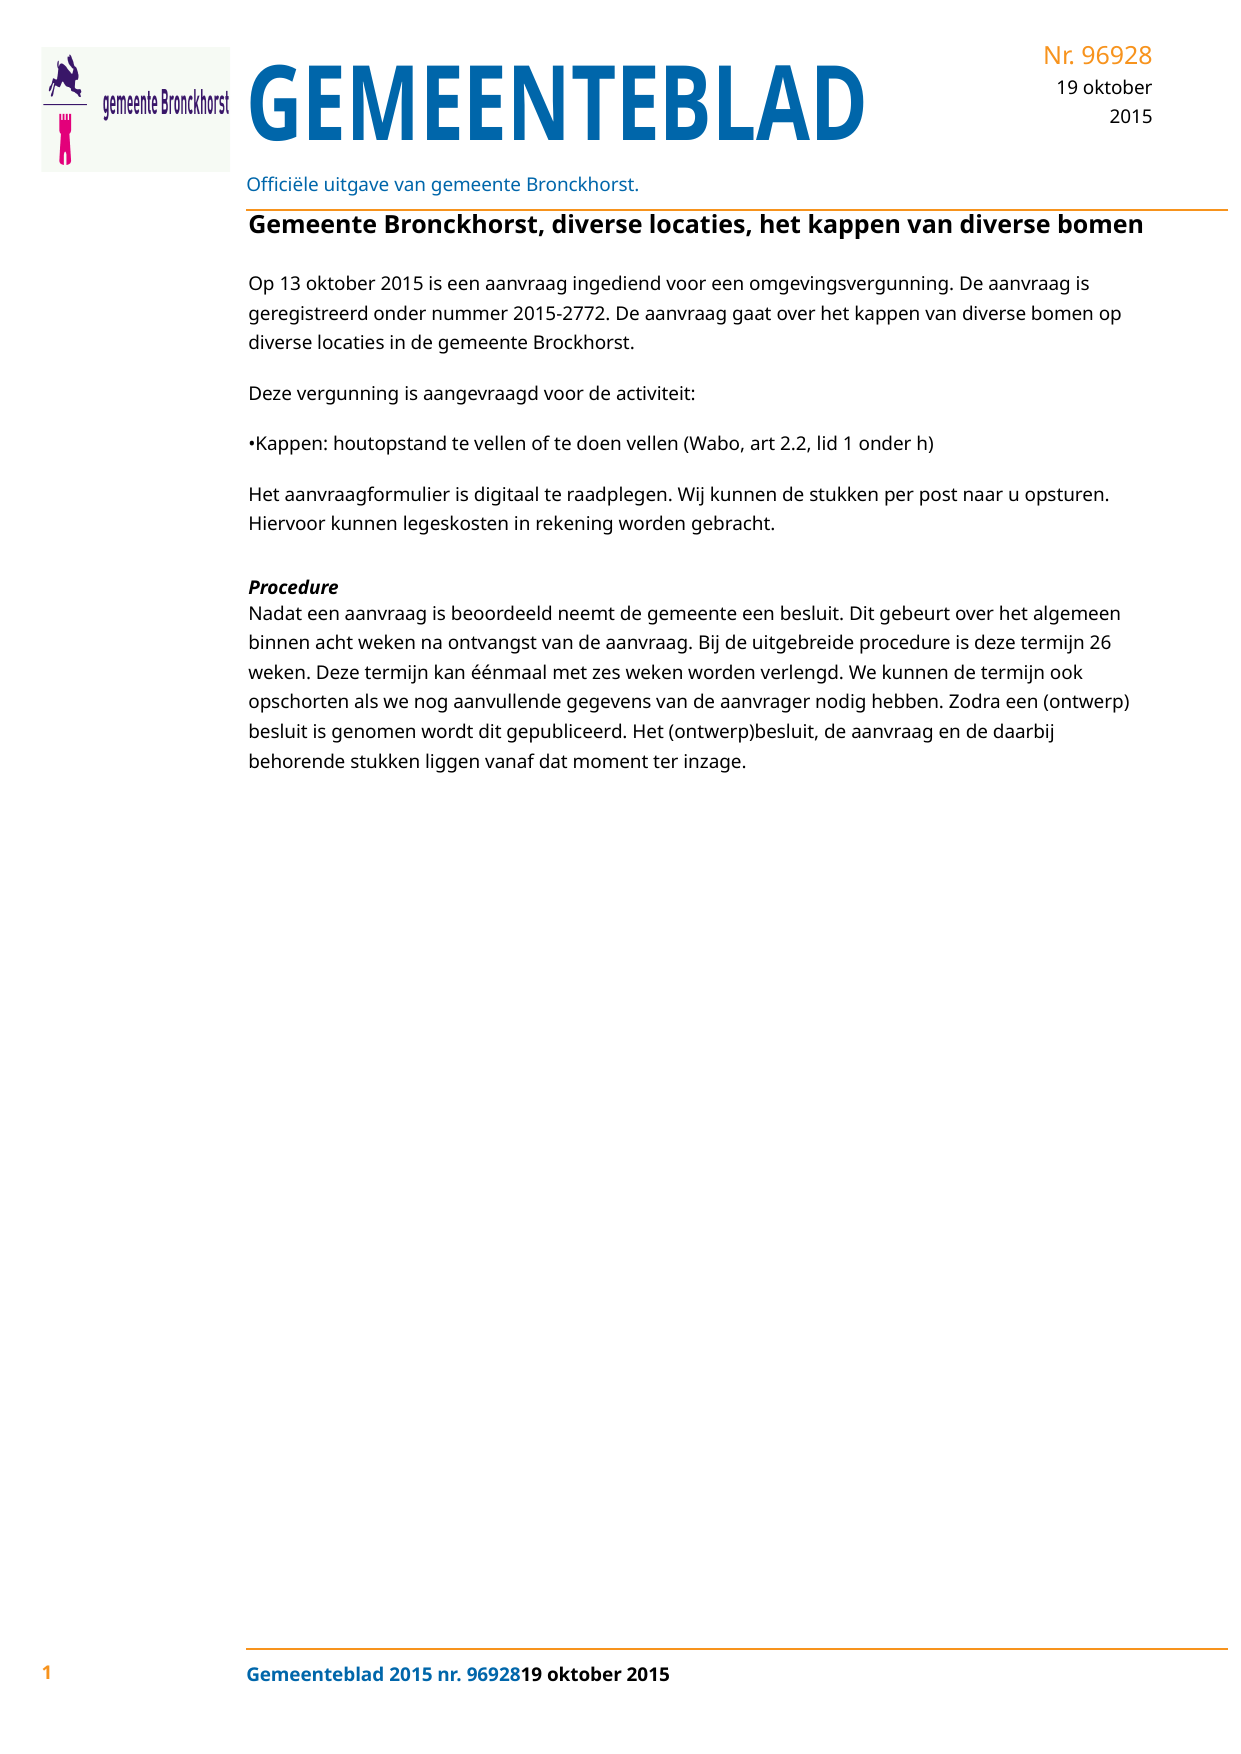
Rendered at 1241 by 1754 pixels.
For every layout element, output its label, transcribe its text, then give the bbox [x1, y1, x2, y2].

text Deze vergunning is aangevraagd voor de activiteit: [248, 380, 1152, 406]
text Het aanvraagformulier is digitaal te raadplegen. Wij kunnen de stukken per post naar u opsturen. Hiervoor kunnen legeskosten in rekening worden gebracht. [248, 481, 1152, 536]
text Nadat een aanvraag is beoordeeld neemt de gemeente een besluit. Dit gebeurt over het algemeen binnen acht weken na ontvangst van de aanvraag. Bij de uitgebreide procedure is deze termijn 26 weken. Deze termijn kan éénmaal met zes weken worden verlengd. We kunnen de termijn ook opschorten als we nog aanvullende gegevens van de aanvrager nodig hebben. Zodra een (ontwerp) besluit is genomen wordt dit gepubliceerd. Het (ontwerp)besluit, de aanvraag en de daarbij behorende stukken liggen vanaf dat moment ter inzage. [248, 600, 1152, 774]
text Op 13 oktober 2015 is een aanvraag ingediend voor een omgevingsvergunning. De aanvraag is geregistreerd onder nummer 2015-2772. De aanvraag gaat over het kappen van diverse bomen op diverse locaties in de gemeente Brockhorst. [248, 270, 1152, 355]
text Procedure [248, 574, 1152, 600]
text Gemeente Bronckhorst, diverse locaties, het kappen van diverse bomen [248, 211, 1152, 241]
text •Kappen: houtopstand te vellen of te doen vellen (Wabo, art 2.2, lid 1 onder h) [248, 430, 1152, 456]
picture [41, 47, 231, 172]
